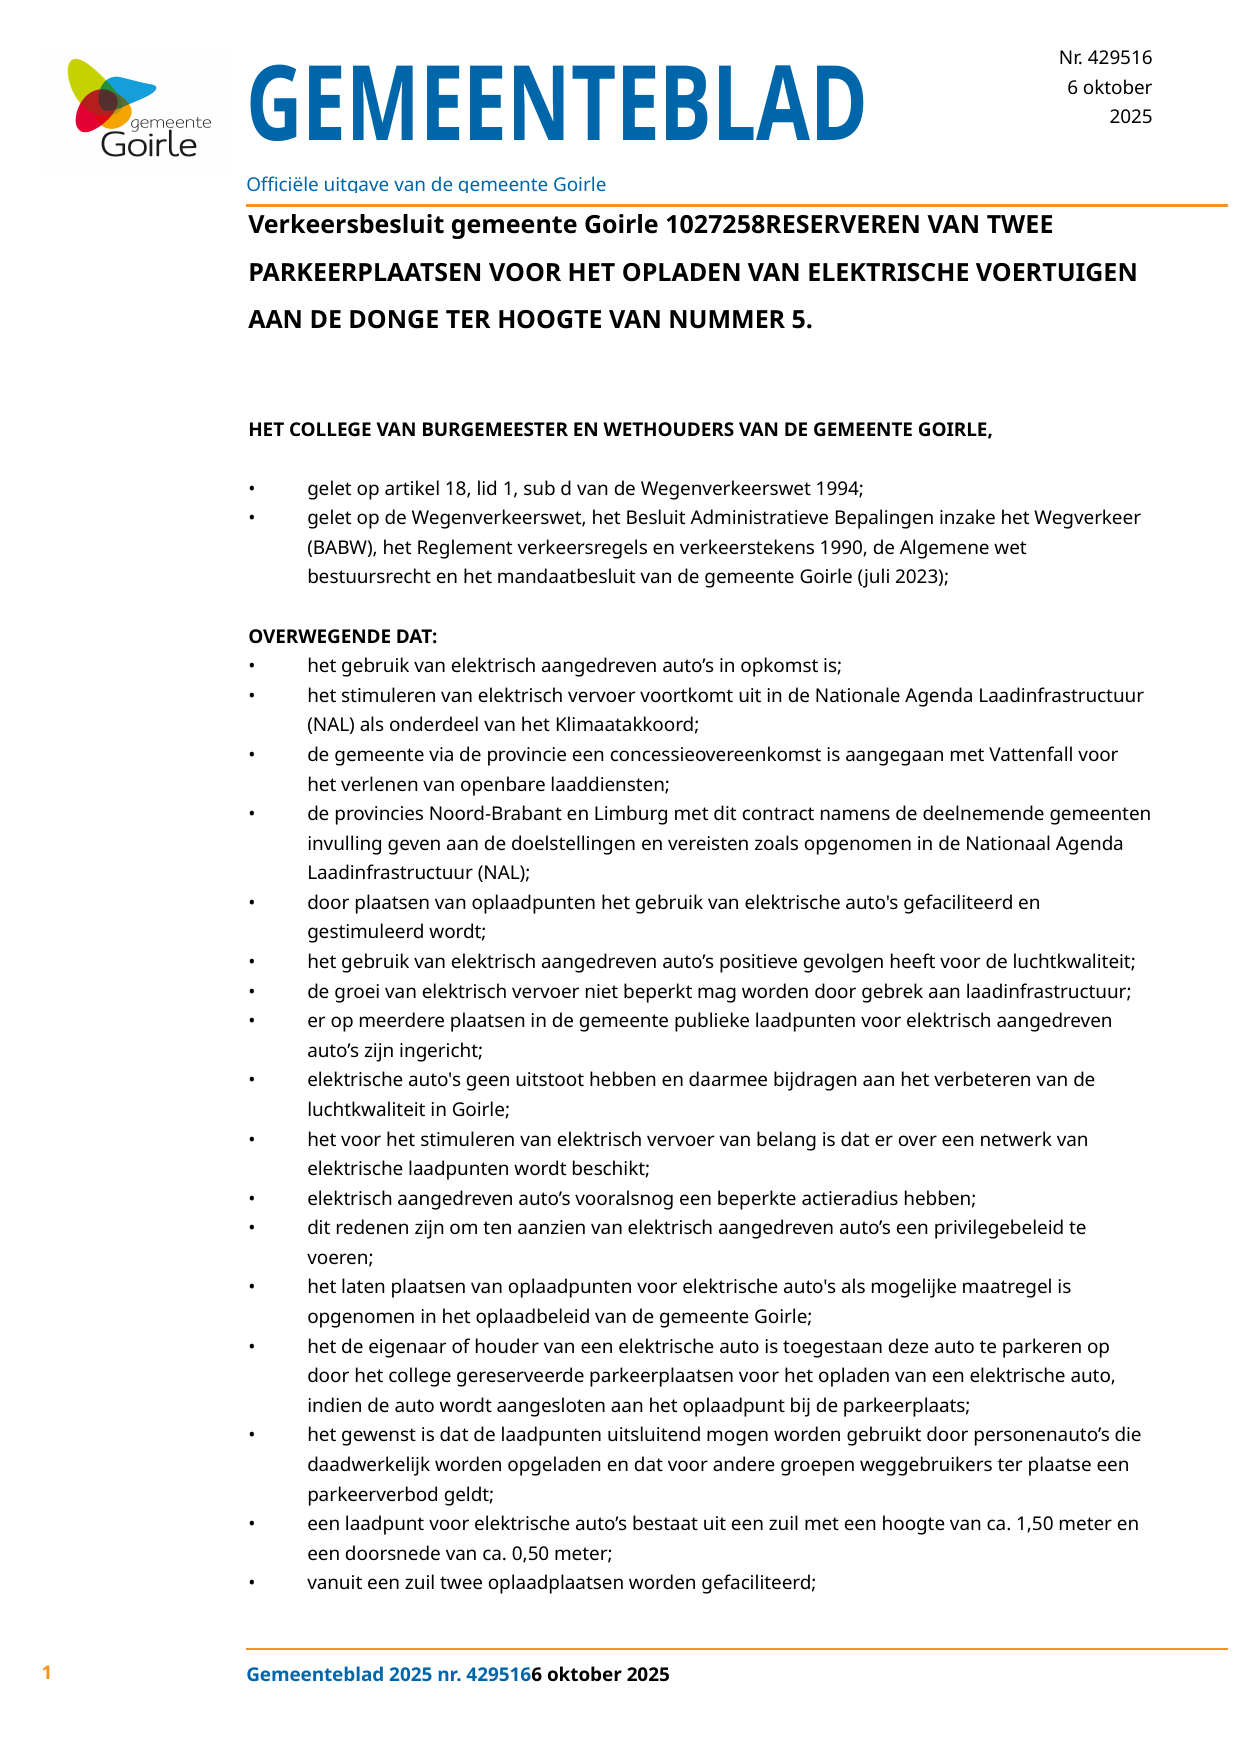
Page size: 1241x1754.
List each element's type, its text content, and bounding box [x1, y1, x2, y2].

list de gemeente via de provincie een concessieovereenkomst is aangegaan met Vattenfall voor het verlenen van openbare laaddiensten; [248, 741, 1152, 797]
list het gewenst is dat de laadpunten uitsluitend mogen worden gebruikt door personenauto’s die daadwerkelijk worden opgeladen en dat voor andere groepen weggebruikers ter plaatse een parkeerverbod geldt; [248, 1422, 1152, 1507]
list door plaatsen van oplaadpunten het gebruik van elektrische auto's gefaciliteerd en gestimuleerd wordt; [248, 889, 1152, 944]
list het laten plaatsen van oplaadpunten voor elektrische auto's als mogelijke maatregel is opgenomen in het oplaadbeleid van de gemeente Goirle; [248, 1274, 1152, 1329]
list gelet op de Wegenverkeerswet, het Besluit Administratieve Bepalingen inzake het Wegverkeer (BABW), het Reglement verkeersregels en verkeerstekens 1990, de Algemene wet bestuursrecht en het mandaatbesluit van de gemeente Goirle (juli 2023); [248, 504, 1152, 589]
list de provincies Noord-Brabant en Limburg met dit contract namens de deelnemende gemeenten invulling geven aan de doelstellingen en vereisten zoals opgenomen in de Nationaal Agenda Laadinfrastructuur (NAL); [248, 800, 1152, 885]
list er op meerdere plaatsen in de gemeente publieke laadpunten voor elektrisch aangedreven auto’s zijn ingericht; [248, 1007, 1152, 1063]
text OVERWEGENDE DAT: [248, 623, 1152, 649]
list een laadpunt voor elektrische auto’s bestaat uit een zuil met een hoogte van ca. 1,50 meter en een doorsnede van ca. 0,50 meter; [248, 1510, 1152, 1566]
list vanuit een zuil twee oplaadplaatsen worden gefaciliteerd; [248, 1569, 1152, 1595]
list gelet op artikel 18, lid 1, sub d van de Wegenverkeerswet 1994; [248, 475, 1152, 501]
list het gebruik van elektrisch aangedreven auto’s positieve gevolgen heeft voor de luchtkwaliteit; [248, 948, 1152, 974]
list het voor het stimuleren van elektrisch vervoer van belang is dat er over een netwerk van elektrische laadpunten wordt beschikt; [248, 1126, 1152, 1181]
list het gebruik van elektrisch aangedreven auto’s in opkomst is; [248, 652, 1152, 678]
text HET COLLEGE VAN BURGEMEESTER EN WETHOUDERS VAN DE GEMEENTE GOIRLE, [248, 416, 1152, 442]
list dit redenen zijn om ten aanzien van elektrisch aangedreven auto’s een privilegebeleid te voeren; [248, 1214, 1152, 1270]
list de groei van elektrisch vervoer niet beperkt mag worden door gebrek aan laadinfrastructuur; [248, 978, 1152, 1004]
text Verkeersbesluit gemeente Goirle 1027258RESERVEREN VAN TWEE PARKEERPLAATSEN VOOR HET OPLADEN VAN ELEKTRISCHE VOERTUIGEN AAN DE DONGE TER HOOGTE VAN NUMMER 5. [248, 207, 1152, 336]
picture [41, 47, 231, 172]
list elektrisch aangedreven auto’s vooralsnog een beperkte actieradius hebben; [248, 1185, 1152, 1211]
list het de eigenaar of houder van een elektrische auto is toegestaan deze auto te parkeren op door het college gereserveerde parkeerplaatsen voor het opladen van een elektrische auto, indien de auto wordt aangesloten aan het oplaadpunt bij de parkeerplaats; [248, 1333, 1152, 1418]
list het stimuleren van elektrisch vervoer voortkomt uit in de Nationale Agenda Laadinfrastructuur (NAL) als onderdeel van het Klimaatakkoord; [248, 682, 1152, 737]
list elektrische auto's geen uitstoot hebben en daarmee bijdragen aan het verbeteren van de luchtkwaliteit in Goirle; [248, 1067, 1152, 1122]
